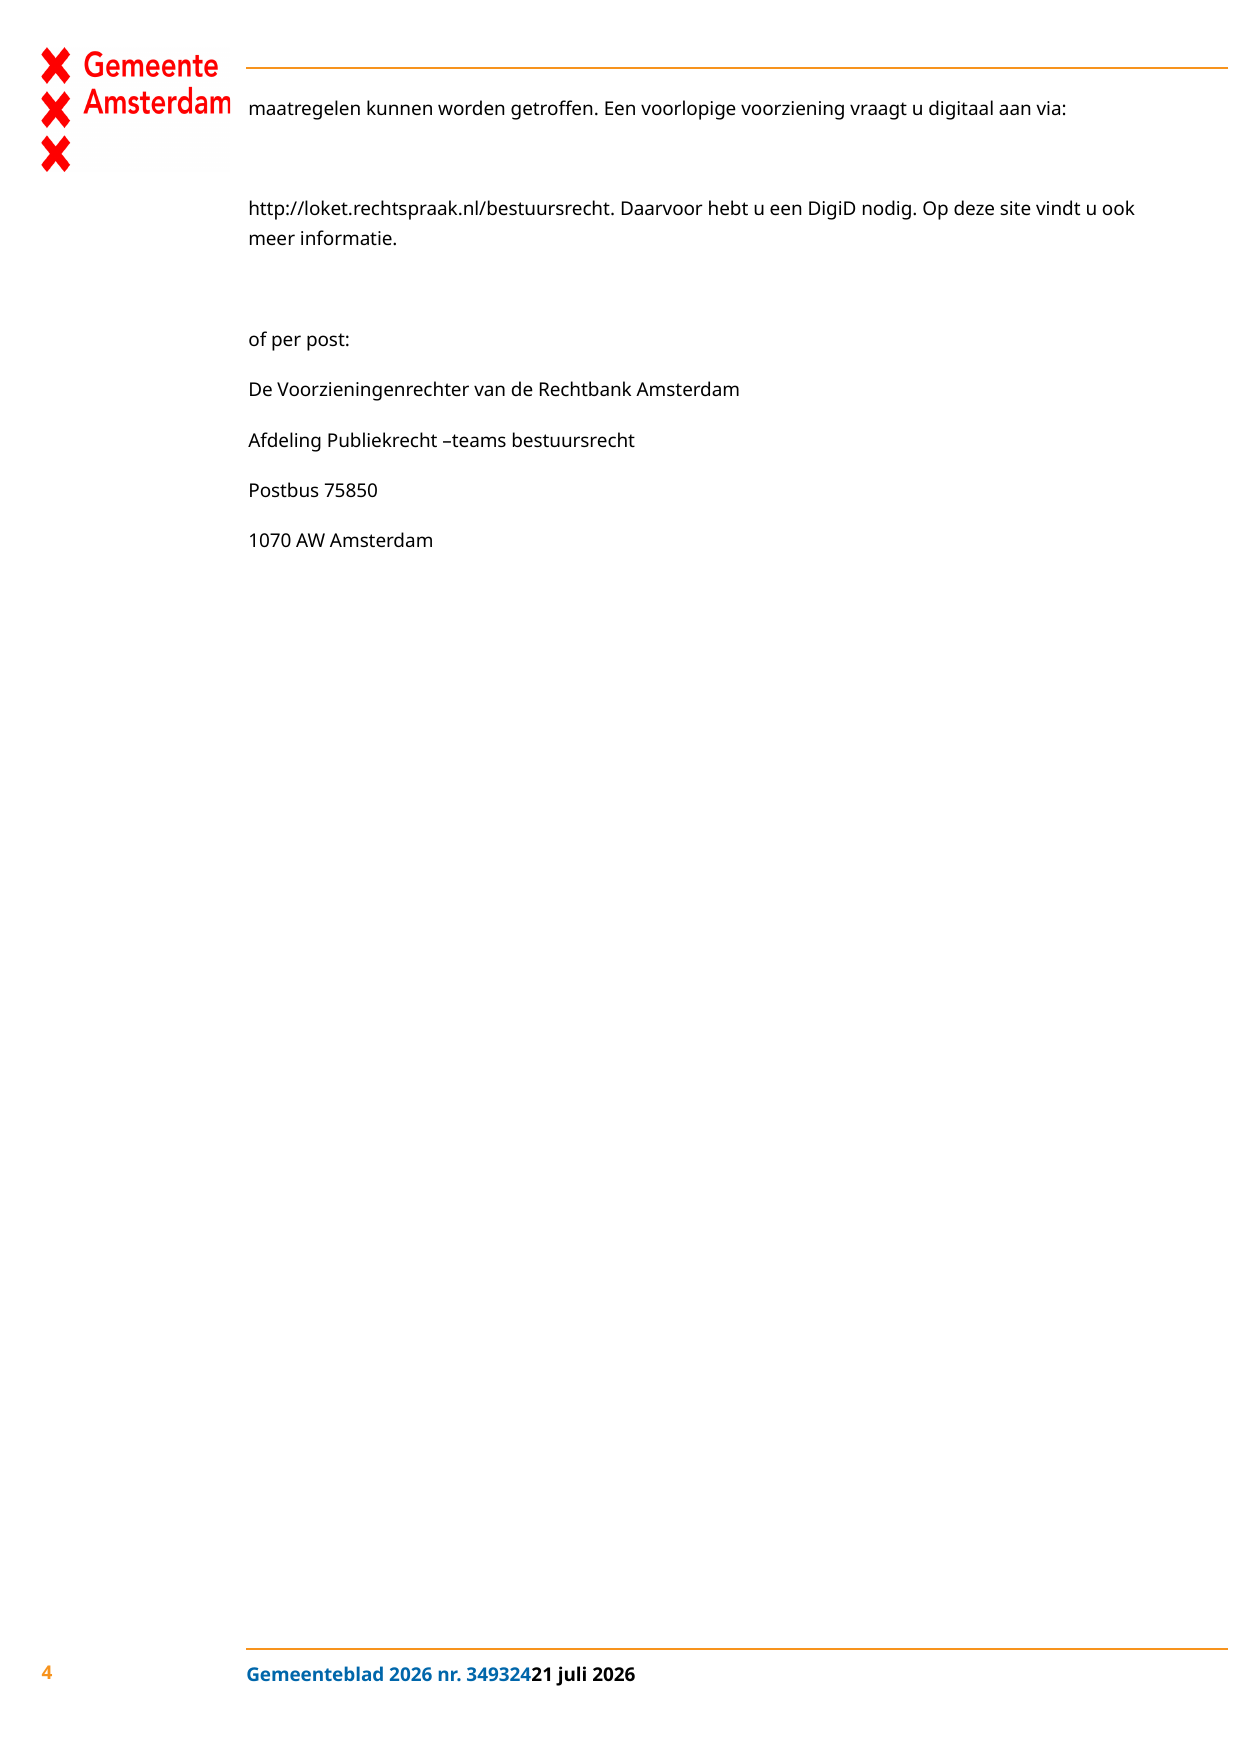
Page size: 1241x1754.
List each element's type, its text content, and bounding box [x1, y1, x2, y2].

text 1070 AW Amsterdam [248, 528, 1152, 553]
text maatregelen kunnen worden getroffen. Een voorlopige voorziening vraagt u digitaal aan via: [248, 95, 1152, 121]
text Postbus 75850 [248, 477, 1152, 503]
text De Voorzieningenrechter van de Rechtbank Amsterdam [248, 376, 1152, 402]
text of per post: [248, 326, 1152, 352]
text Afdeling Publiekrecht –teams bestuursrecht [248, 427, 1152, 453]
text http://loket.rechtspraak.nl/bestuursrecht. Daarvoor hebt u een DigiD nodig. Op deze site vindt u ook meer informatie. [248, 196, 1152, 251]
picture [41, 47, 231, 172]
